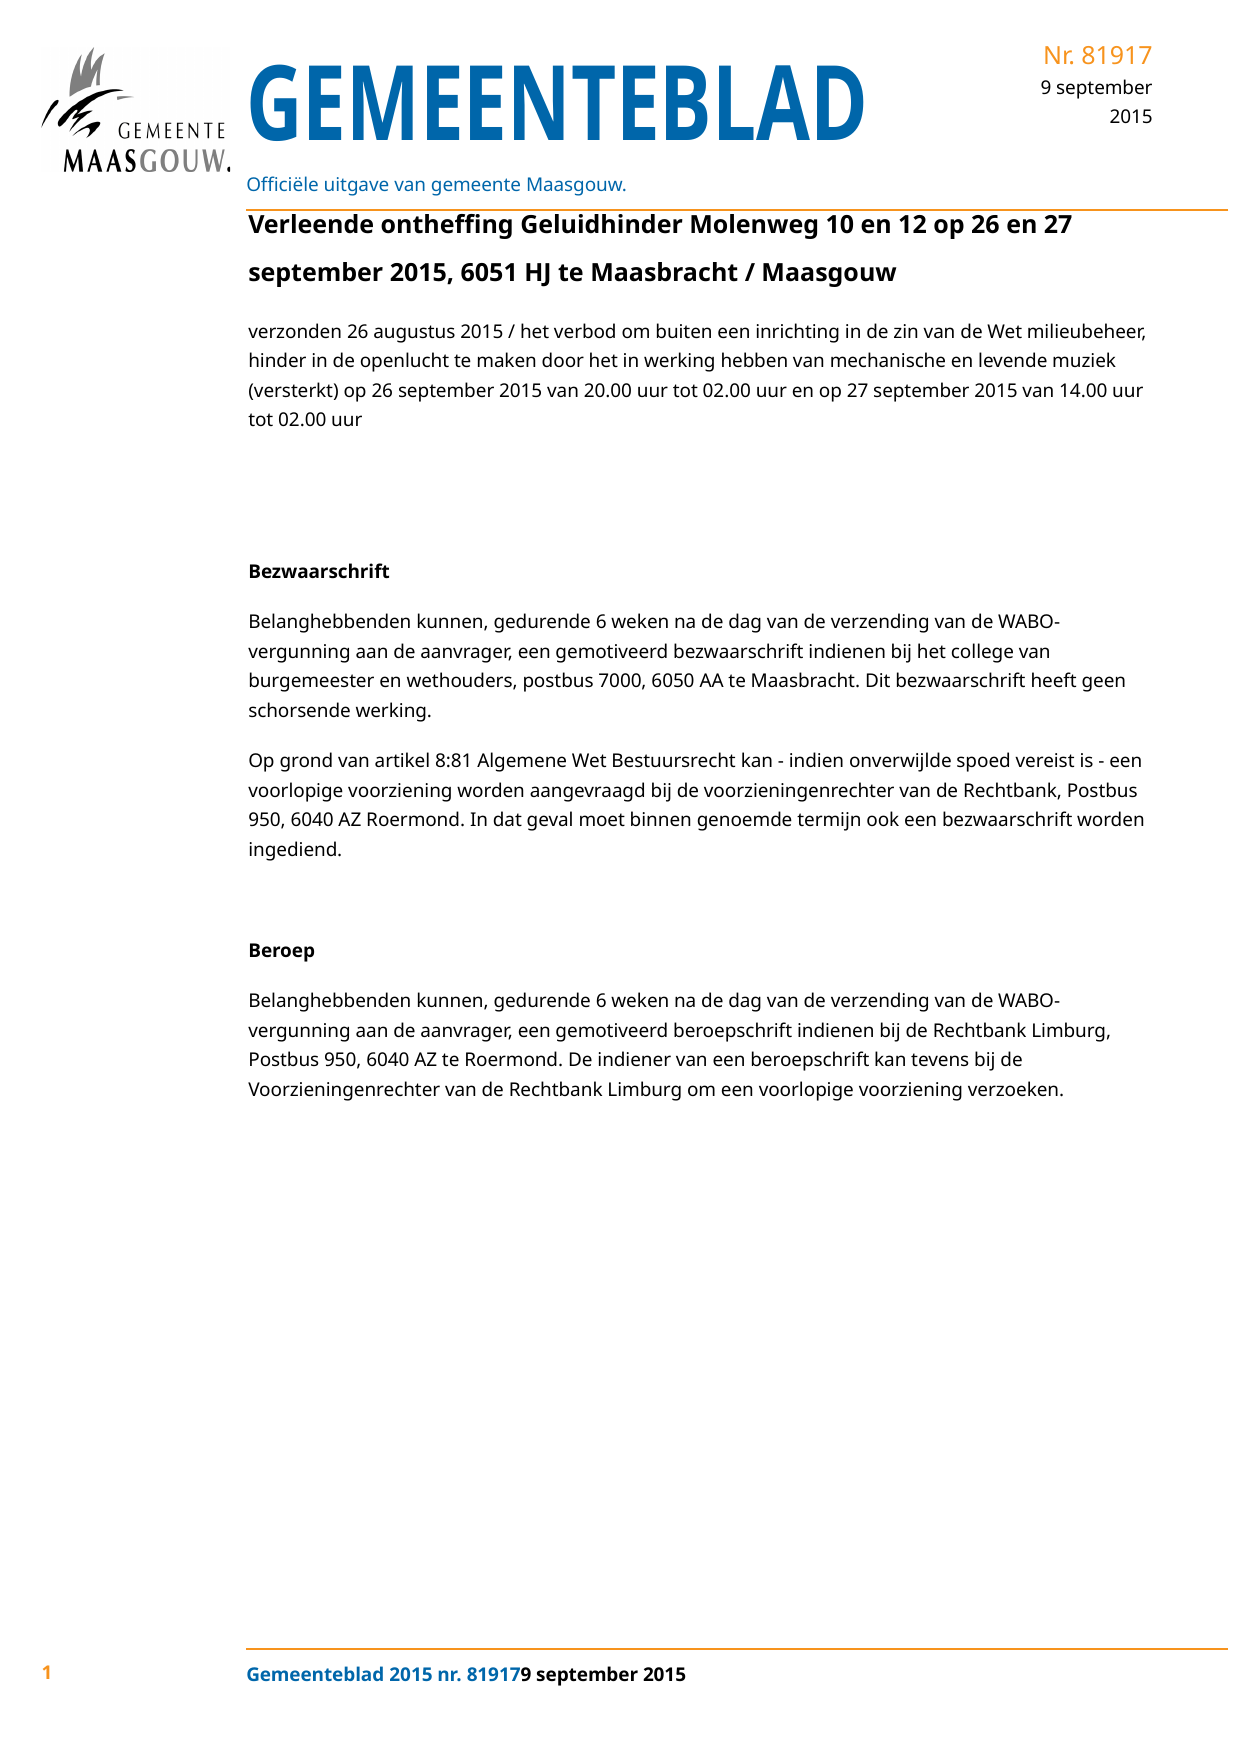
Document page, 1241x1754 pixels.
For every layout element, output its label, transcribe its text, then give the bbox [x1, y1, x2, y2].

picture [41, 47, 231, 172]
text Bezwaarschrift [248, 558, 1152, 584]
text Beroep [248, 937, 1152, 963]
text Belanghebbenden kunnen, gedurende 6 weken na de dag van de verzending van de WABO-vergunning aan de aanvrager, een gemotiveerd beroepschrift indienen bij de Rechtbank Limburg, Postbus 950, 6040 AZ te Roermond. De indiener van een beroepschrift kan tevens bij de Voorzieningenrechter van de Rechtbank Limburg om een voorlopige voorziening verzoeken. [248, 987, 1152, 1102]
text Belanghebbenden kunnen, gedurende 6 weken na de dag van de verzending van de WABO-vergunning aan de aanvrager, een gemotiveerd bezwaarschrift indienen bij het college van burgemeester en wethouders, postbus 7000, 6050 AA te Maasbracht. Dit bezwaarschrift heeft geen schorsende werking. [248, 608, 1152, 723]
text verzonden 26 augustus 2015 / het verbod om buiten een inrichting in de zin van de Wet milieubeheer, hinder in de openlucht te maken door het in werking hebben van mechanische en levende muziek (versterkt) op 26 september 2015 van 20.00 uur tot 02.00 uur en op 27 september 2015 van 14.00 uur tot 02.00 uur [248, 318, 1152, 432]
text Verleende ontheffing Geluidhinder Molenweg 10 en 12 op 26 en 27 september 2015, 6051 HJ te Maasbracht / Maasgouw [248, 211, 1152, 288]
text Op grond van artikel 8:81 Algemene Wet Bestuursrecht kan - indien onverwijlde spoed vereist is - een voorlopige voorziening worden aangevraagd bij de voorzieningenrechter van de Rechtbank, Postbus 950, 6040 AZ Roermond. In dat geval moet binnen genoemde termijn ook een bezwaarschrift worden ingediend. [248, 747, 1152, 862]
